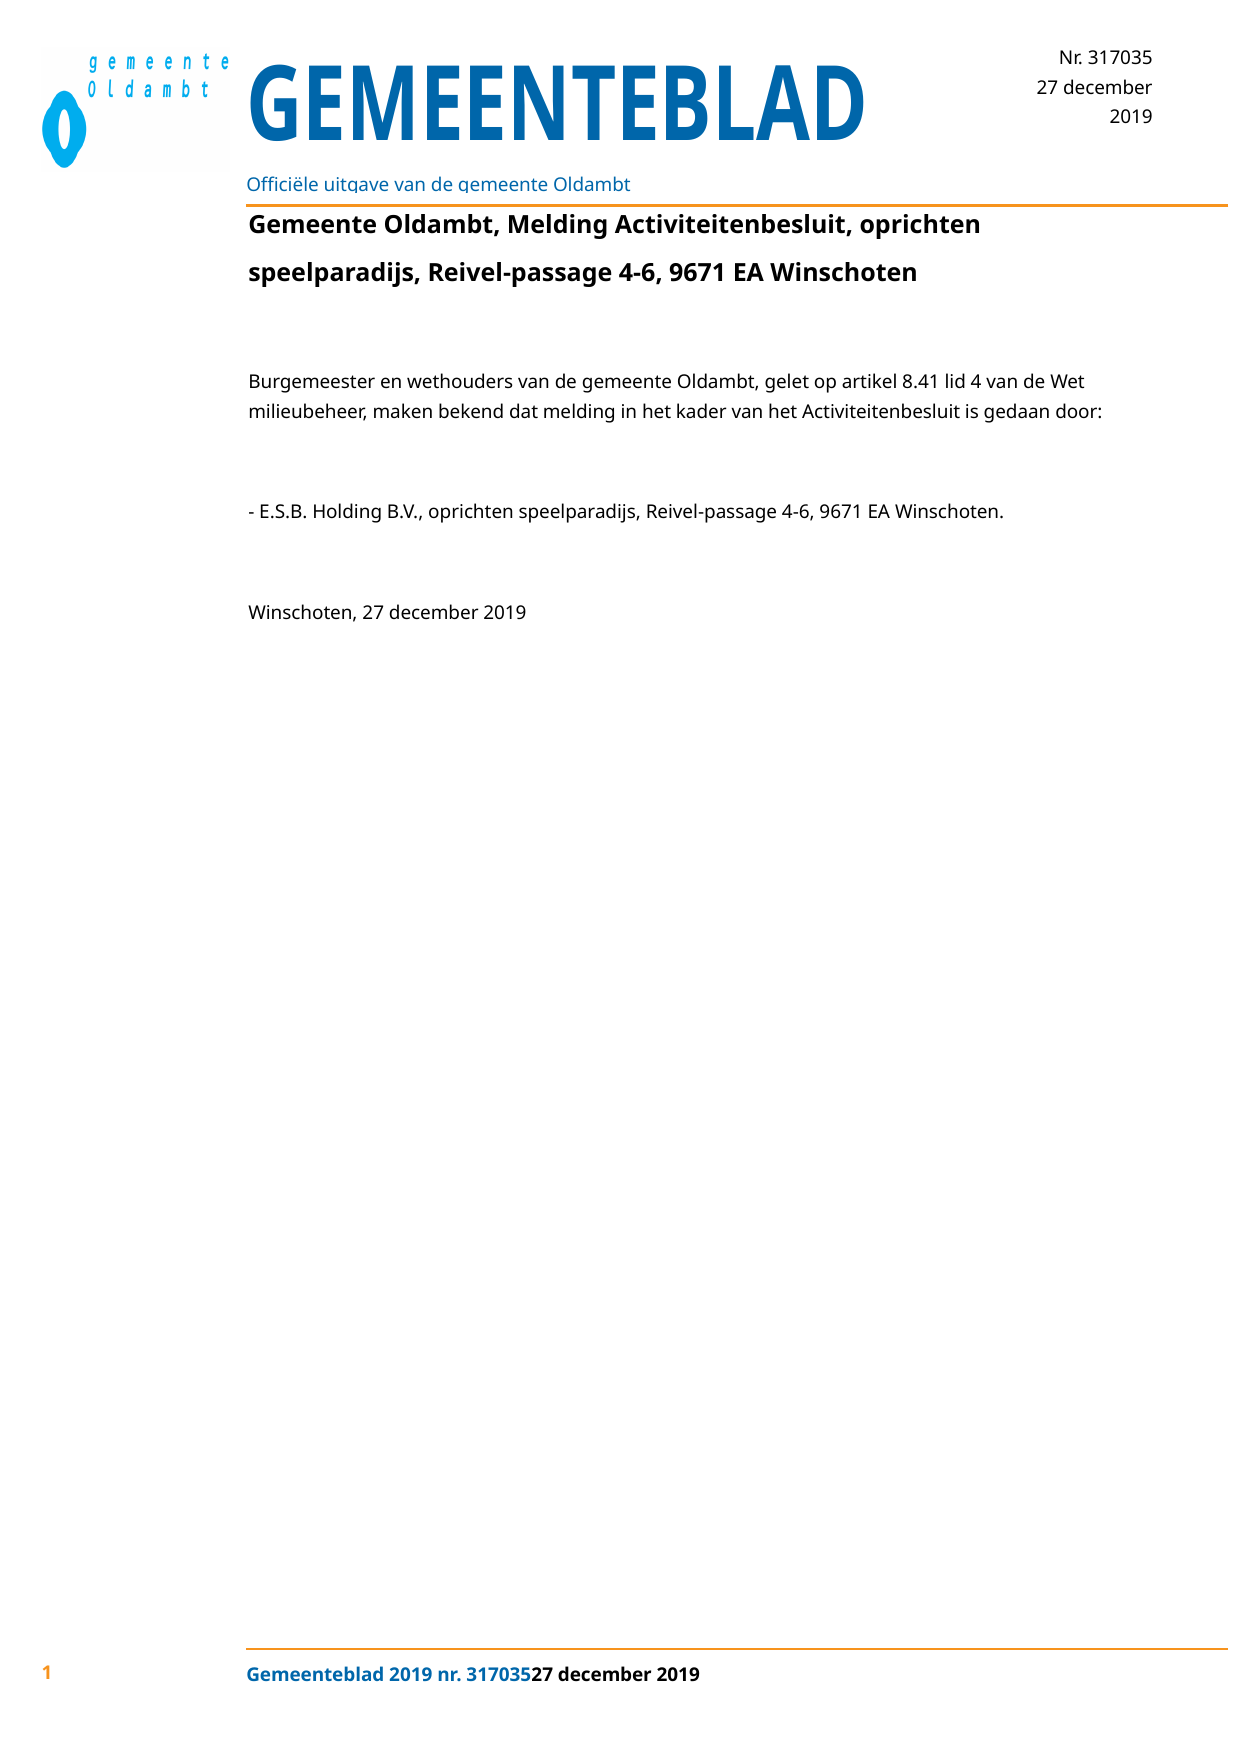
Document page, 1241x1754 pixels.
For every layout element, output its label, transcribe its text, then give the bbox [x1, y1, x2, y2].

text Burgemeester en wethouders van de gemeente Oldambt, gelet op artikel 8.41 lid 4 van de Wet milieubeheer, maken bekend dat melding in het kader van het Activiteitenbesluit is gedaan door: [248, 368, 1152, 424]
text - E.S.B. Holding B.V., oprichten speelparadijs, Reivel-passage 4-6, 9671 EA Winschoten. [248, 499, 1152, 524]
text Gemeente Oldambt, Melding Activiteitenbesluit, oprichten speelparadijs, Reivel-passage 4-6, 9671 EA Winschoten [248, 207, 1152, 288]
picture [41, 47, 231, 172]
text Winschoten, 27 december 2019 [248, 599, 1152, 625]
